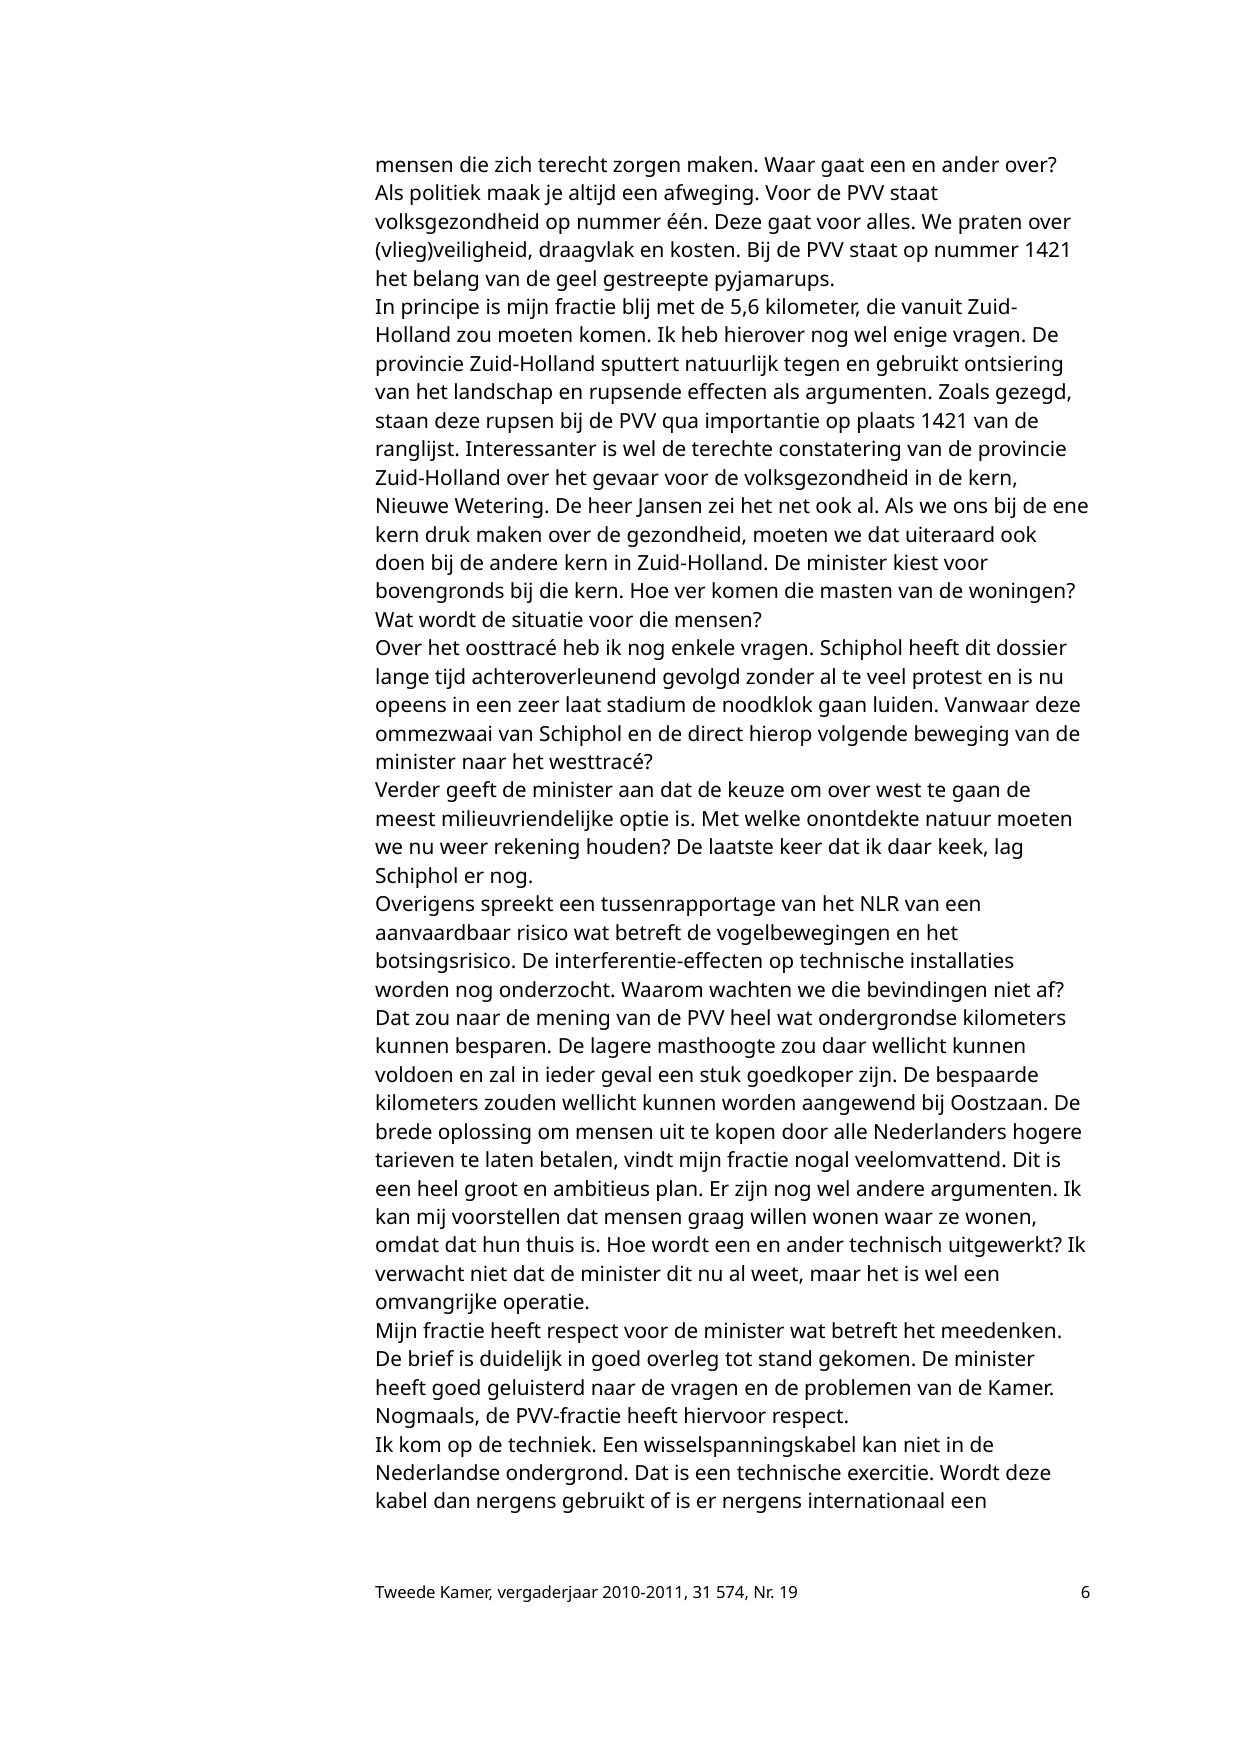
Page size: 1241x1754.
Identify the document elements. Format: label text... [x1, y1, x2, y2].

text Over het oosttracé heb ik nog enkele vragen. Schiphol heeft dit dossier lange tijd achteroverleunend gevolgd zonder al te veel protest en is nu opeens in een zeer laat stadium de noodklok gaan luiden. Vanwaar deze ommezwaai van Schiphol en de direct hierop volgende beweging van de minister naar het westtracé? [375, 633, 1090, 776]
text Ik kom op de techniek. Een wisselspanningskabel kan niet in de Nederlandse ondergrond. Dat is een technische exercitie. Wordt deze kabel dan nergens gebruikt of is er nergens internationaal een [375, 1430, 1090, 1515]
text Verder geeft de minister aan dat de keuze om over west te gaan de meest milieuvriendelijke optie is. Met welke onontdekte natuur moeten we nu weer rekening houden? De laatste keer dat ik daar keek, lag Schiphol er nog. [375, 776, 1090, 889]
text Mijn fractie heeft respect voor de minister wat betreft het meedenken. De brief is duidelijk in goed overleg tot stand gekomen. De minister heeft goed geluisterd naar de vragen en de problemen van de Kamer. Nogmaals, de PVV-fractie heeft hiervoor respect. [375, 1316, 1090, 1430]
text Overigens spreekt een tussenrapportage van het NLR van een aanvaardbaar risico wat betreft de vogelbewegingen en het botsingsrisico. De interferentie-effecten op technische installaties worden nog onderzocht. Waarom wachten we die bevindingen niet af? Dat zou naar de mening van de PVV heel wat ondergrondse kilometers kunnen besparen. De lagere masthoogte zou daar wellicht kunnen voldoen en zal in ieder geval een stuk goedkoper zijn. De bespaarde kilometers zouden wellicht kunnen worden aangewend bij Oostzaan. De brede oplossing om mensen uit te kopen door alle Nederlanders hogere tarieven te laten betalen, vindt mijn fractie nogal veelomvattend. Dit is een heel groot en ambitieus plan. Er zijn nog wel andere argumenten. Ik kan mij voorstellen dat mensen graag willen wonen waar ze wonen, omdat dat hun thuis is. Hoe wordt een en ander technisch uitgewerkt? Ik verwacht niet dat de minister dit nu al weet, maar het is wel een omvangrijke operatie. [375, 889, 1090, 1316]
text In principe is mijn fractie blij met de 5,6 kilometer, die vanuit Zuid-Holland zou moeten komen. Ik heb hierover nog wel enige vragen. De provincie Zuid-Holland sputtert natuurlijk tegen en gebruikt ontsiering van het landschap en rupsende effecten als argumenten. Zoals gezegd, staan deze rupsen bij de PVV qua importantie op plaats 1421 van de ranglijst. Interessanter is wel de terechte constatering van de provincie Zuid-Holland over het gevaar voor de volksgezondheid in de kern, Nieuwe Wetering. De heer Jansen zei het net ook al. Als we ons bij de ene kern druk maken over de gezondheid, moeten we dat uiteraard ook doen bij de andere kern in Zuid-Holland. De minister kiest voor bovengronds bij die kern. Hoe ver komen die masten van de woningen? Wat wordt de situatie voor die mensen? [375, 292, 1090, 633]
text mensen die zich terecht zorgen maken. Waar gaat een en ander over? Als politiek maak je altijd een afweging. Voor de PVV staat volksgezondheid op nummer één. Deze gaat voor alles. We praten over (vlieg)veiligheid, draagvlak en kosten. Bij de PVV staat op nummer 1421 het belang van de geel gestreepte pyjamarups. [375, 150, 1090, 292]
